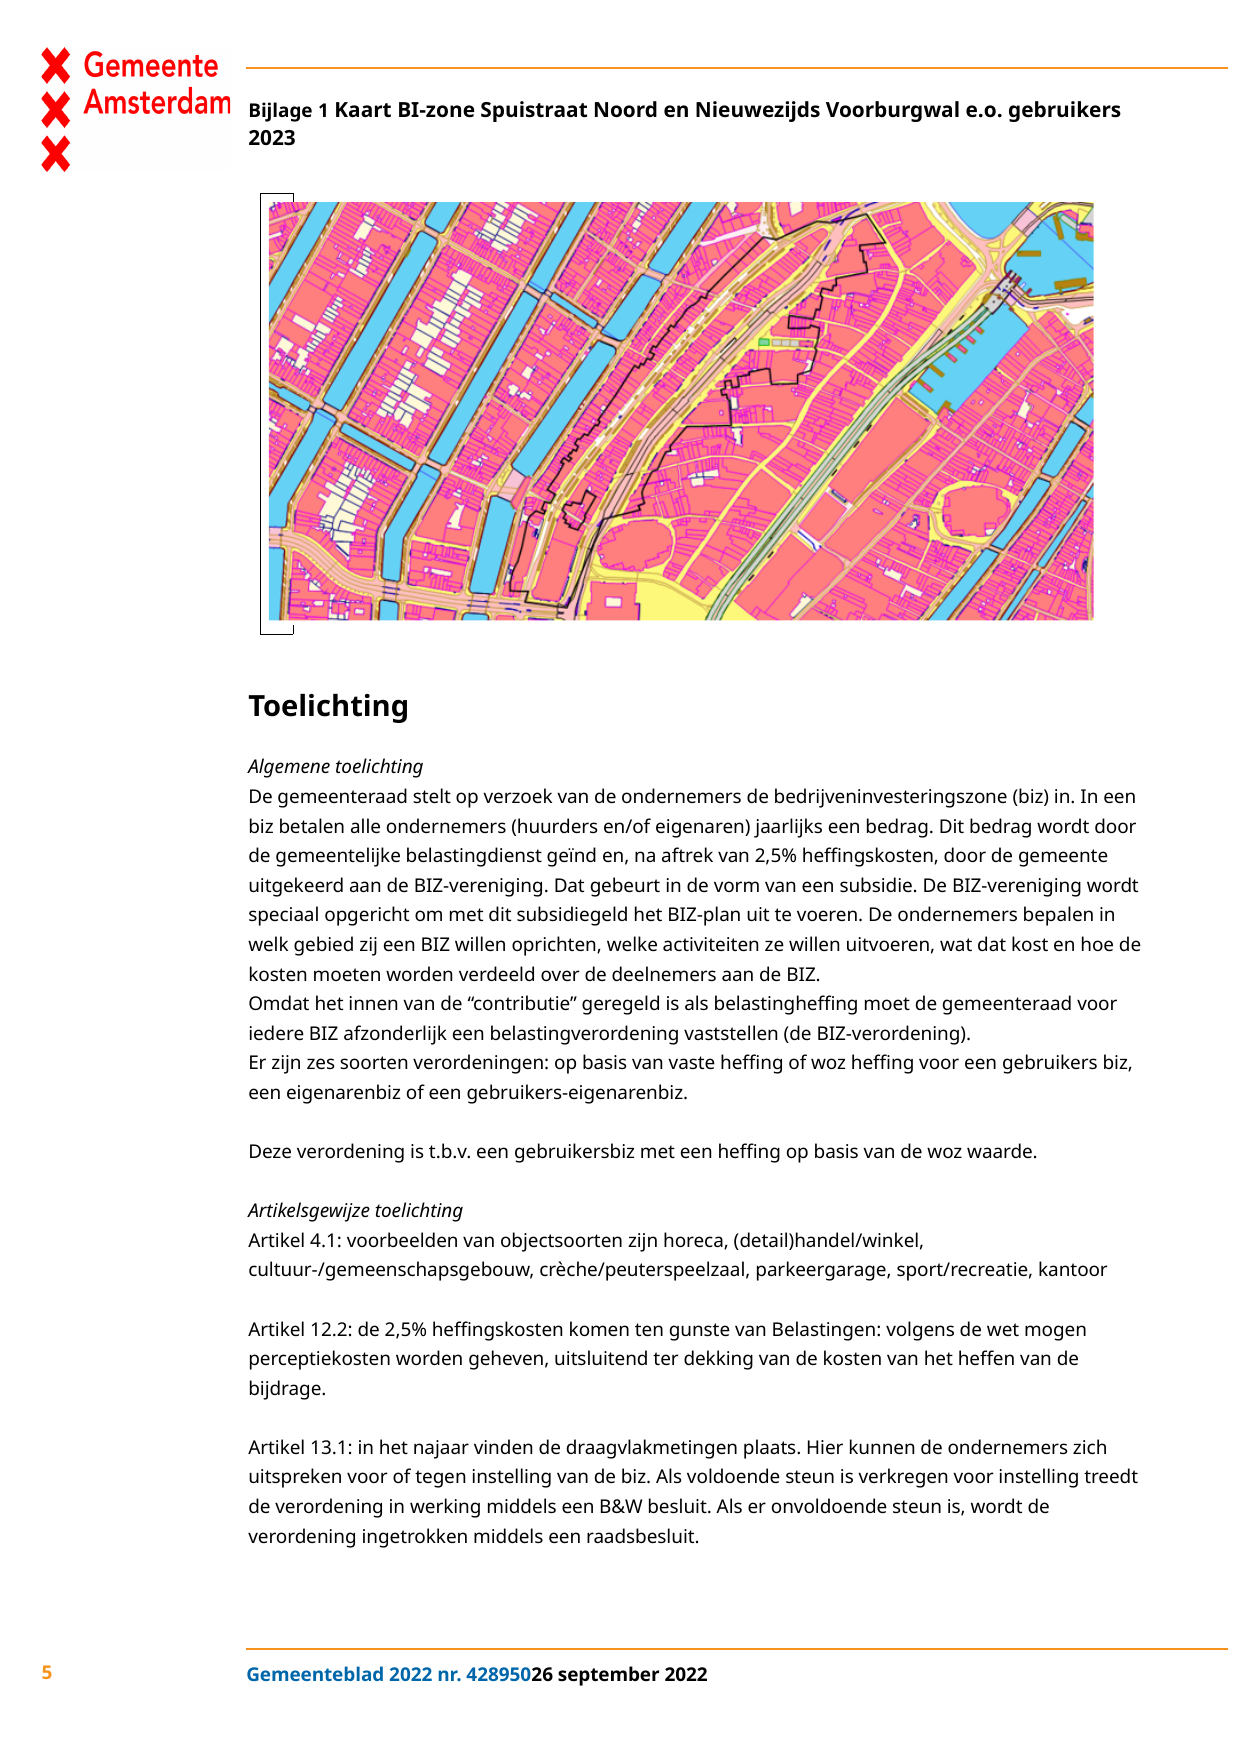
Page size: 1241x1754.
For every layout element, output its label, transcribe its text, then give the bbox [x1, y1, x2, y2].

text Artikel 4.1: voorbeelden van objectsoorten zijn horeca, (detail)handel/winkel, cultuur-/gemeenschapsgebouw, crèche/peuterspeelzaal, parkeergarage, sport/recreatie, kantoor [248, 1227, 1152, 1282]
picture [41, 47, 231, 172]
text Bijlage 1 Kaart BI-zone Spuistraat Noord en Nieuwezijds Voorburgwal e.o. gebruikers 2023 [248, 95, 1152, 152]
text Artikel 12.2: de 2,5% heffingskosten komen ten gunste van Belastingen: volgens de wet mogen perceptiekosten worden geheven, uitsluitend ter dekking van de kosten van het heffen van de bijdrage. [248, 1316, 1152, 1401]
text Toelichting [248, 685, 1152, 724]
picture [268, 202, 1095, 625]
text Artikelsgewijze toelichting [248, 1197, 1152, 1223]
text De gemeenteraad stelt op verzoek van de ondernemers de bedrijveninvesteringszone (biz) in. In een biz betalen alle ondernemers (huurders en/of eigenaren) jaarlijks een bedrag. Dit bedrag wordt door de gemeentelijke belastingdienst geïnd en, na aftrek van 2,5% heffingskosten, door de gemeente uitgekeerd aan de BIZ-vereniging. Dat gebeurt in de vorm van een subsidie. De BIZ-vereniging wordt speciaal opgericht om met dit subsidiegeld het BIZ-plan uit te voeren. De ondernemers bepalen in welk gebied zij een BIZ willen oprichten, welke activiteiten ze willen uitvoeren, wat dat kost en hoe de kosten moeten worden verdeeld over de deelnemers aan de BIZ. [248, 783, 1152, 987]
text Artikel 13.1: in het najaar vinden de draagvlakmetingen plaats. Hier kunnen de ondernemers zich uitspreken voor of tegen instelling van de biz. Als voldoende steun is verkregen voor instelling treedt de verordening in werking middels een B&W besluit. Als er onvoldoende steun is, wordt de verordening ingetrokken middels een raadsbesluit. [248, 1434, 1152, 1549]
text Omdat het innen van de “contributie” geregeld is als belastingheffing moet de gemeenteraad voor iedere BIZ afzonderlijk een belastingverordening vaststellen (de BIZ-verordening). [248, 990, 1152, 1046]
text Er zijn zes soorten verordeningen: op basis van vaste heffing of woz heffing voor een gebruikers biz, een eigenarenbiz of een gebruikers-eigenarenbiz. [248, 1049, 1152, 1105]
text Deze verordening is t.b.v. een gebruikersbiz met een heffing op basis van de woz waarde. [248, 1138, 1152, 1164]
text Algemene toelichting [248, 754, 1152, 779]
